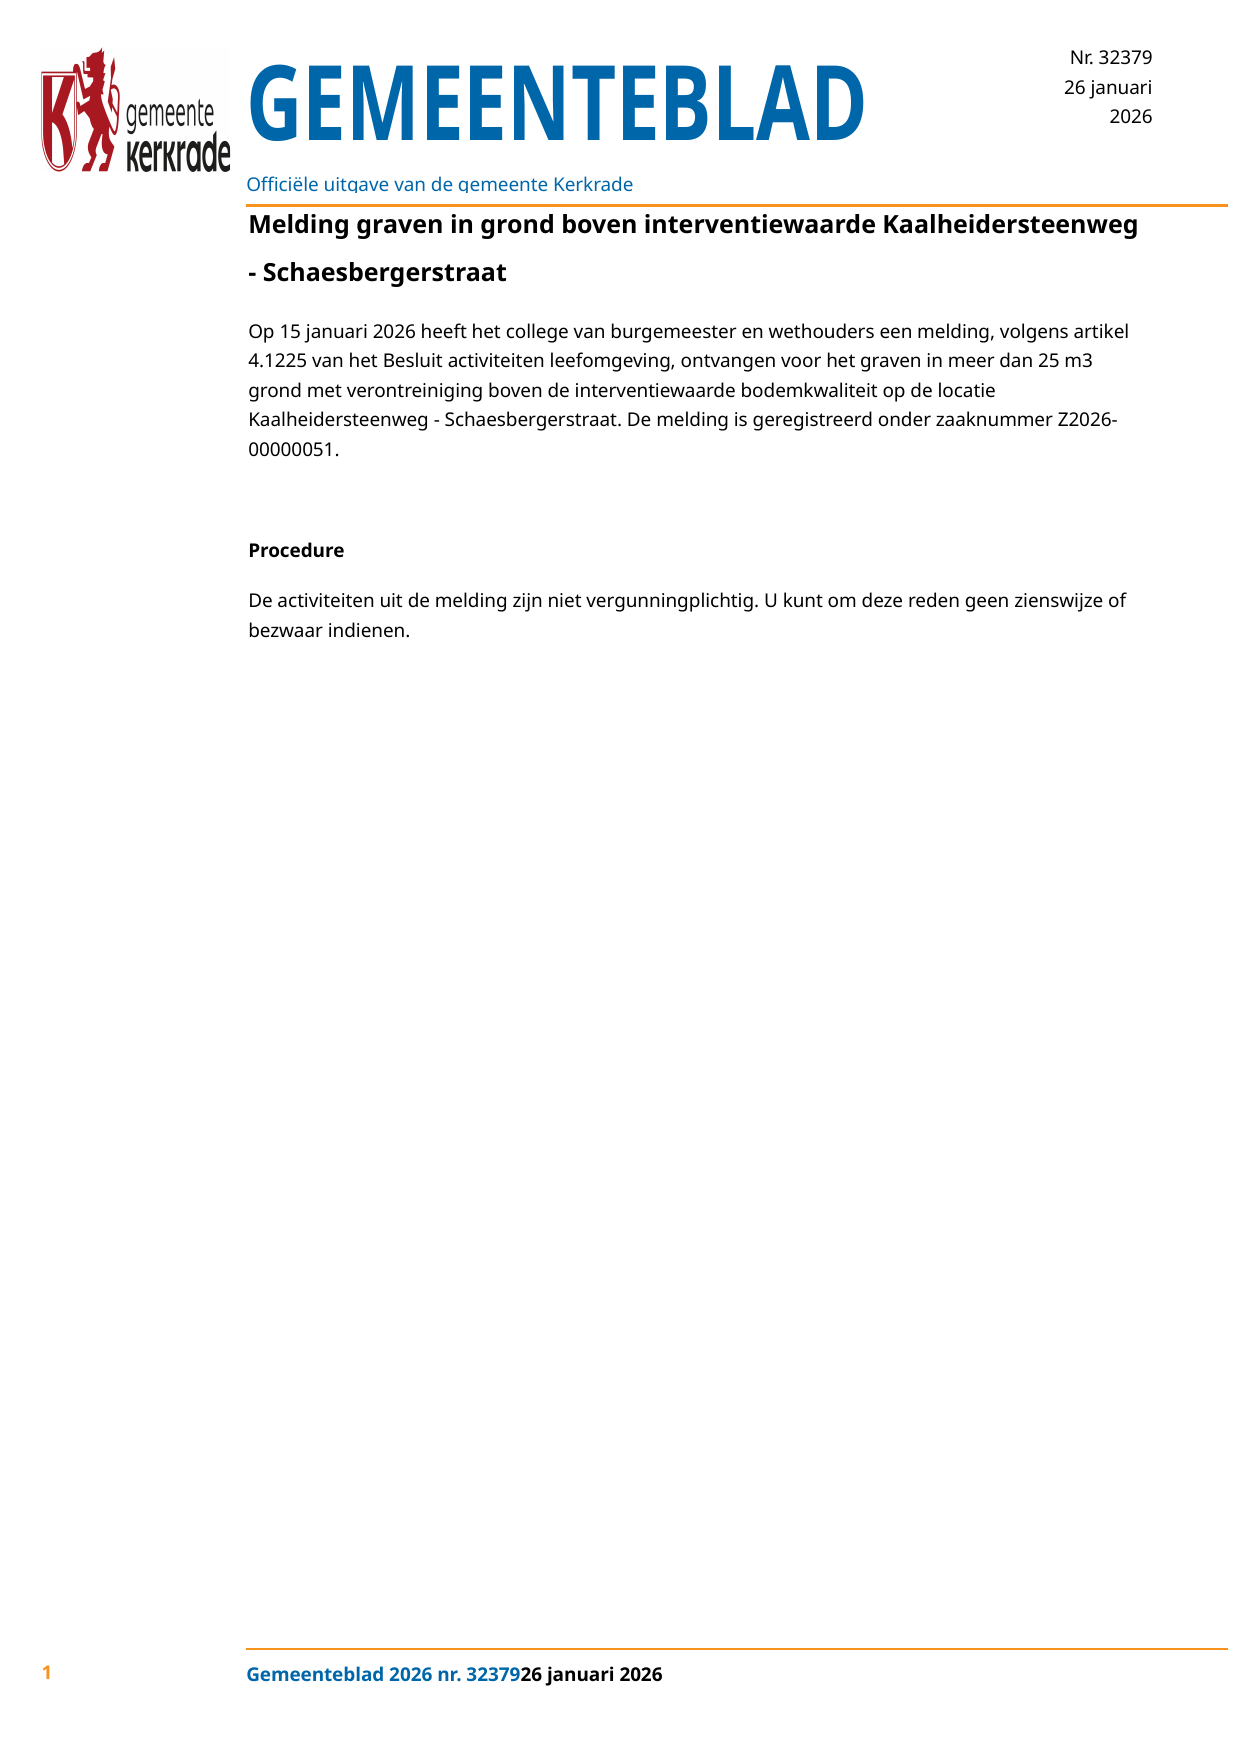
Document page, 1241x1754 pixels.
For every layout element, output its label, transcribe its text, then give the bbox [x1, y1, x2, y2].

text Procedure [248, 537, 1152, 563]
text Op 15 januari 2026 heeft het college van burgemeester en wethouders een melding, volgens artikel 4.1225 van het Besluit activiteiten leefomgeving, ontvangen voor het graven in meer dan 25 m3 grond met verontreiniging boven de interventiewaarde bodemkwaliteit op de locatie Kaalheidersteenweg - Schaesbergerstraat. De melding is geregistreerd onder zaaknummer Z2026-00000051. [248, 318, 1152, 462]
text De activiteiten uit de melding zijn niet vergunningplichtig. U kunt om deze reden geen zienswijze of bezwaar indienen. [248, 587, 1152, 643]
text Melding graven in grond boven interventiewaarde Kaalheidersteenweg - Schaesbergerstraat [248, 207, 1152, 288]
picture [41, 47, 231, 172]
